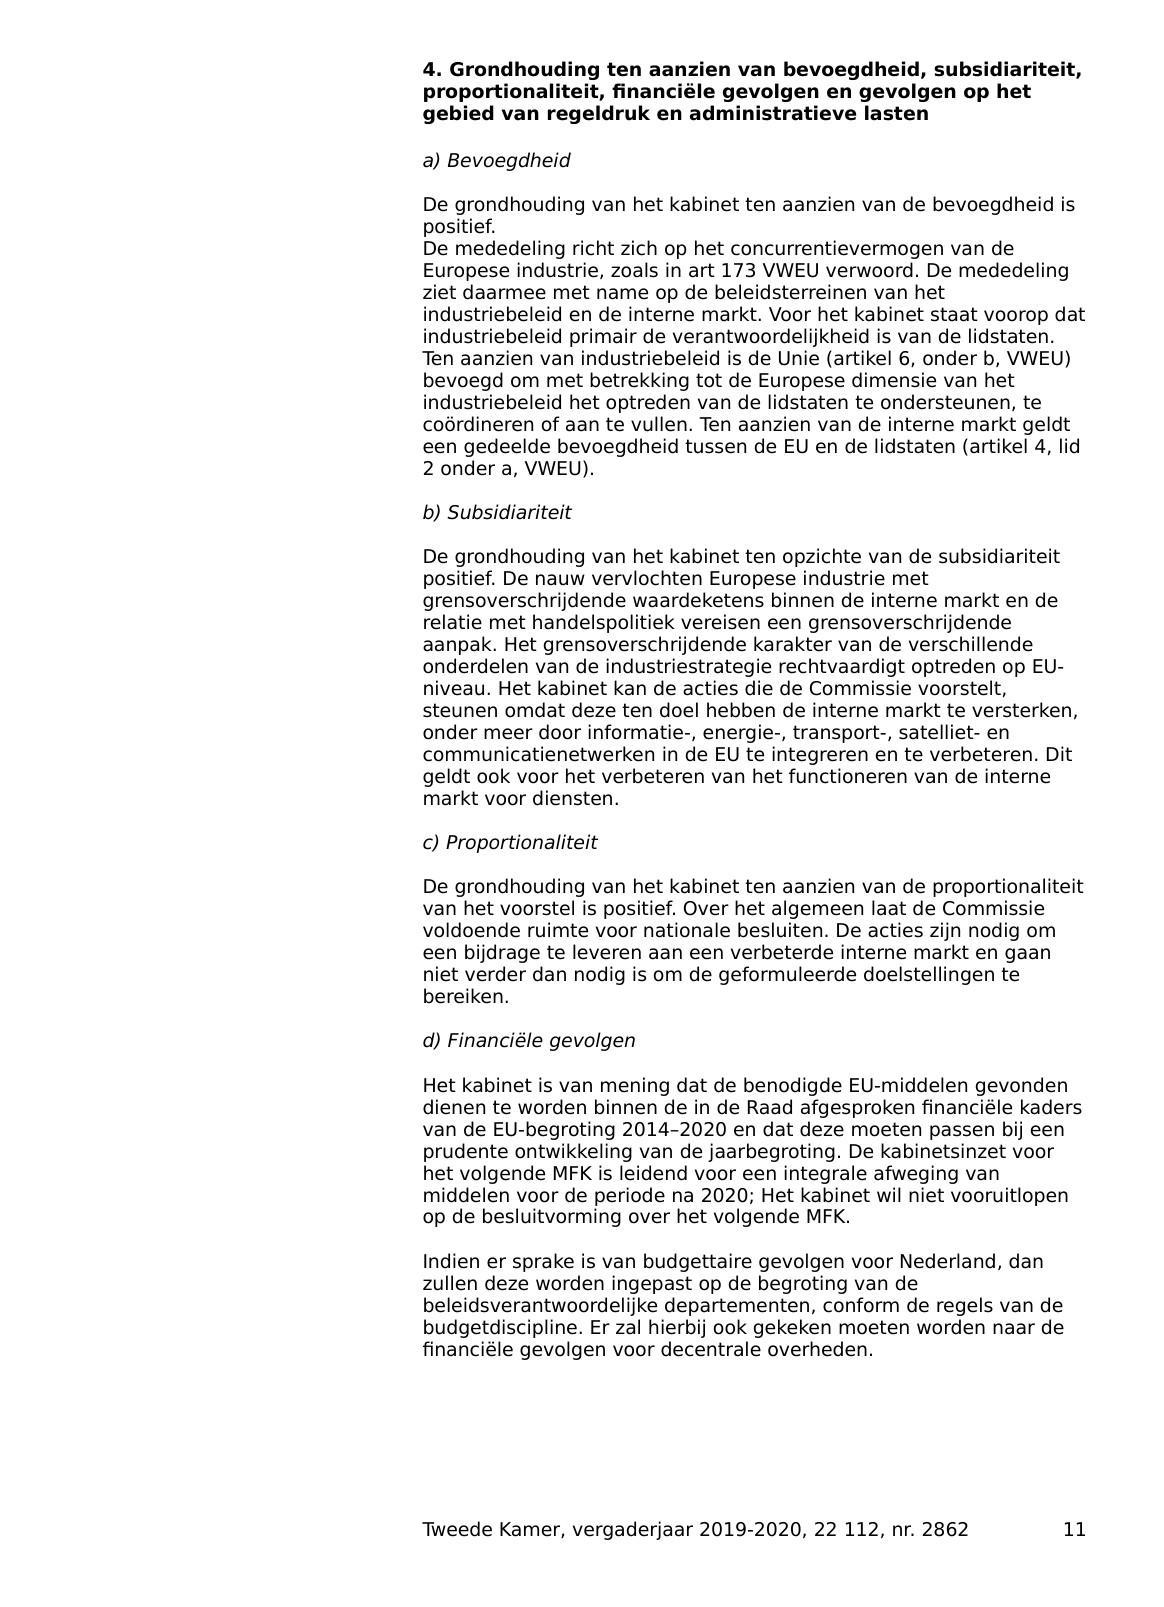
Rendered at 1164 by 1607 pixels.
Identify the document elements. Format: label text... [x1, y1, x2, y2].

text De grondhouding van het kabinet ten aanzien van de bevoegdheid is positief. [422, 194, 1087, 238]
subtitle a) Bevoegdheid [422, 150, 1087, 172]
subtitle c) Proportionaliteit [422, 832, 1087, 854]
text Indien er sprake is van budgettaire gevolgen voor Nederland, dan zullen deze worden ingepast op de begroting van de beleidsverantwoordelijke departementen, conform de regels van de budgetdiscipline. Er zal hierbij ook gekeken moeten worden naar de financiële gevolgen voor decentrale overheden. [422, 1251, 1087, 1361]
subtitle b) Subsidiariteit [422, 502, 1087, 524]
text De grondhouding van het kabinet ten aanzien van de proportionaliteit van het voorstel is positief. Over het algemeen laat de Commissie voldoende ruimte voor nationale besluiten. De acties zijn nodig om een bijdrage te leveren aan een verbeterde interne markt en gaan niet verder dan nodig is om de geformuleerde doelstellingen te bereiken. [422, 876, 1087, 1008]
subtitle 4. Grondhouding ten aanzien van bevoegdheid, subsidiariteit, proportionaliteit, financiële gevolgen en gevolgen op het gebied van regeldruk en administratieve lasten [422, 59, 1087, 125]
text De grondhouding van het kabinet ten opzichte van de subsidiariteit positief. De nauw vervlochten Europese industrie met grensoverschrijdende waardeketens binnen de interne markt en de relatie met handelspolitiek vereisen een grensoverschrijdende aanpak. Het grensoverschrijdende karakter van de verschillende onderdelen van de industriestrategie rechtvaardigt optreden op EU-niveau. Het kabinet kan de acties die de Commissie voorstelt, steunen omdat deze ten doel hebben de interne markt te versterken, onder meer door informatie-, energie-, transport-, satelliet- en communicatienetwerken in de EU te integreren en te verbeteren. Dit geldt ook voor het verbeteren van het functioneren van de interne markt voor diensten. [422, 546, 1087, 810]
text De mededeling richt zich op het concurrentievermogen van de Europese industrie, zoals in art 173 VWEU verwoord. De mededeling ziet daarmee met name op de beleidsterreinen van het industriebeleid en de interne markt. Voor het kabinet staat voorop dat industriebeleid primair de verantwoordelijkheid is van de lidstaten. Ten aanzien van industriebeleid is de Unie (artikel 6, onder b, VWEU) bevoegd om met betrekking tot de Europese dimensie van het industriebeleid het optreden van de lidstaten te ondersteunen, te coördineren of aan te vullen. Ten aanzien van de interne markt geldt een gedeelde bevoegdheid tussen de EU en de lidstaten (artikel 4, lid 2 onder a, VWEU). [422, 238, 1087, 480]
subtitle d) Financiële gevolgen [422, 1030, 1087, 1052]
text Het kabinet is van mening dat de benodigde EU-middelen gevonden dienen te worden binnen de in de Raad afgesproken financiële kaders van de EU-begroting 2014–2020 en dat deze moeten passen bij een prudente ontwikkeling van de jaarbegroting. De kabinetsinzet voor het volgende MFK is leidend voor een integrale afweging van middelen voor de periode na 2020; Het kabinet wil niet vooruitlopen op de besluitvorming over het volgende MFK. [422, 1074, 1087, 1228]
